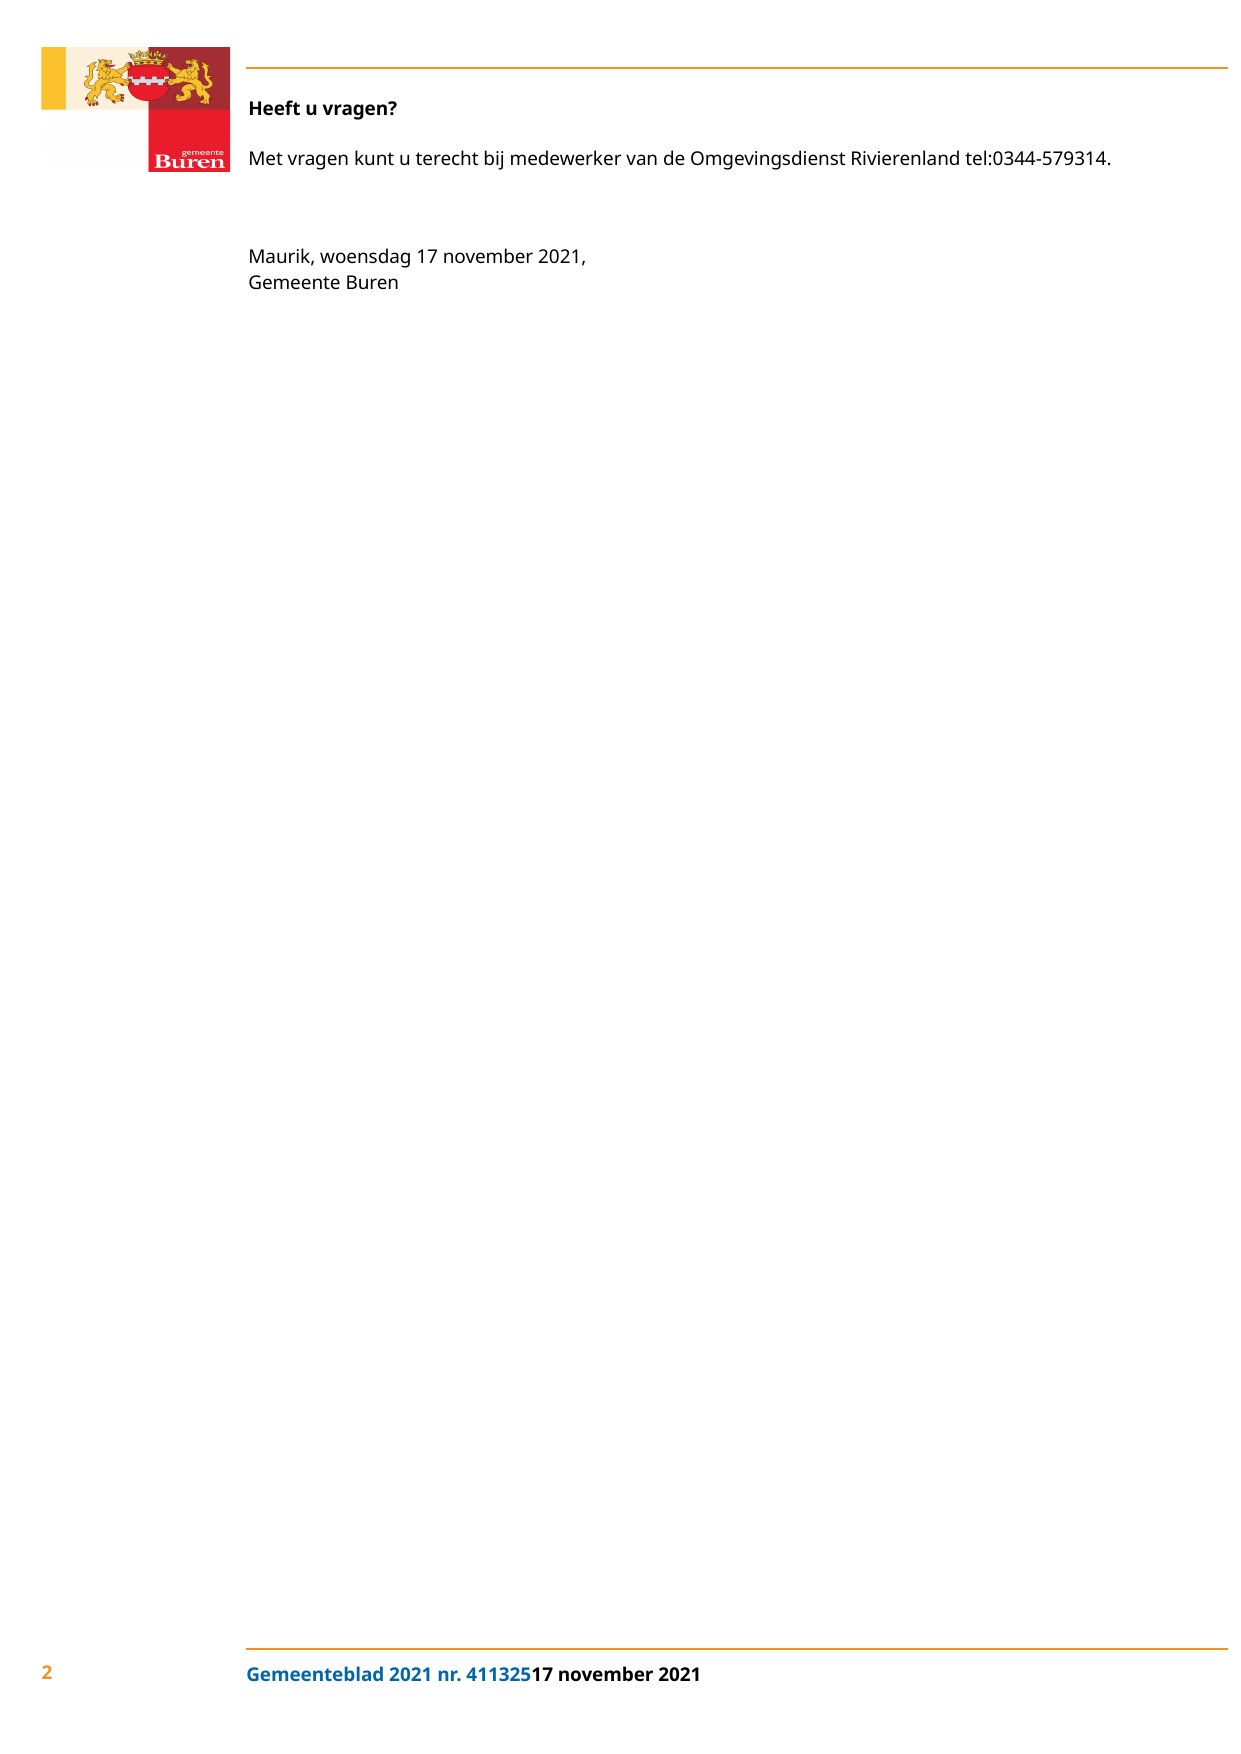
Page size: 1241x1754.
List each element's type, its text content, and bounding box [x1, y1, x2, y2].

text Gemeente Buren [248, 269, 1152, 295]
picture [41, 47, 231, 172]
text Met vragen kunt u terecht bij medewerker van de Omgevingsdienst Rivierenland tel:0344-579314. [248, 145, 1152, 171]
text Maurik, woensdag 17 november 2021, [248, 243, 1152, 269]
text Heeft u vragen? [248, 95, 1152, 121]
